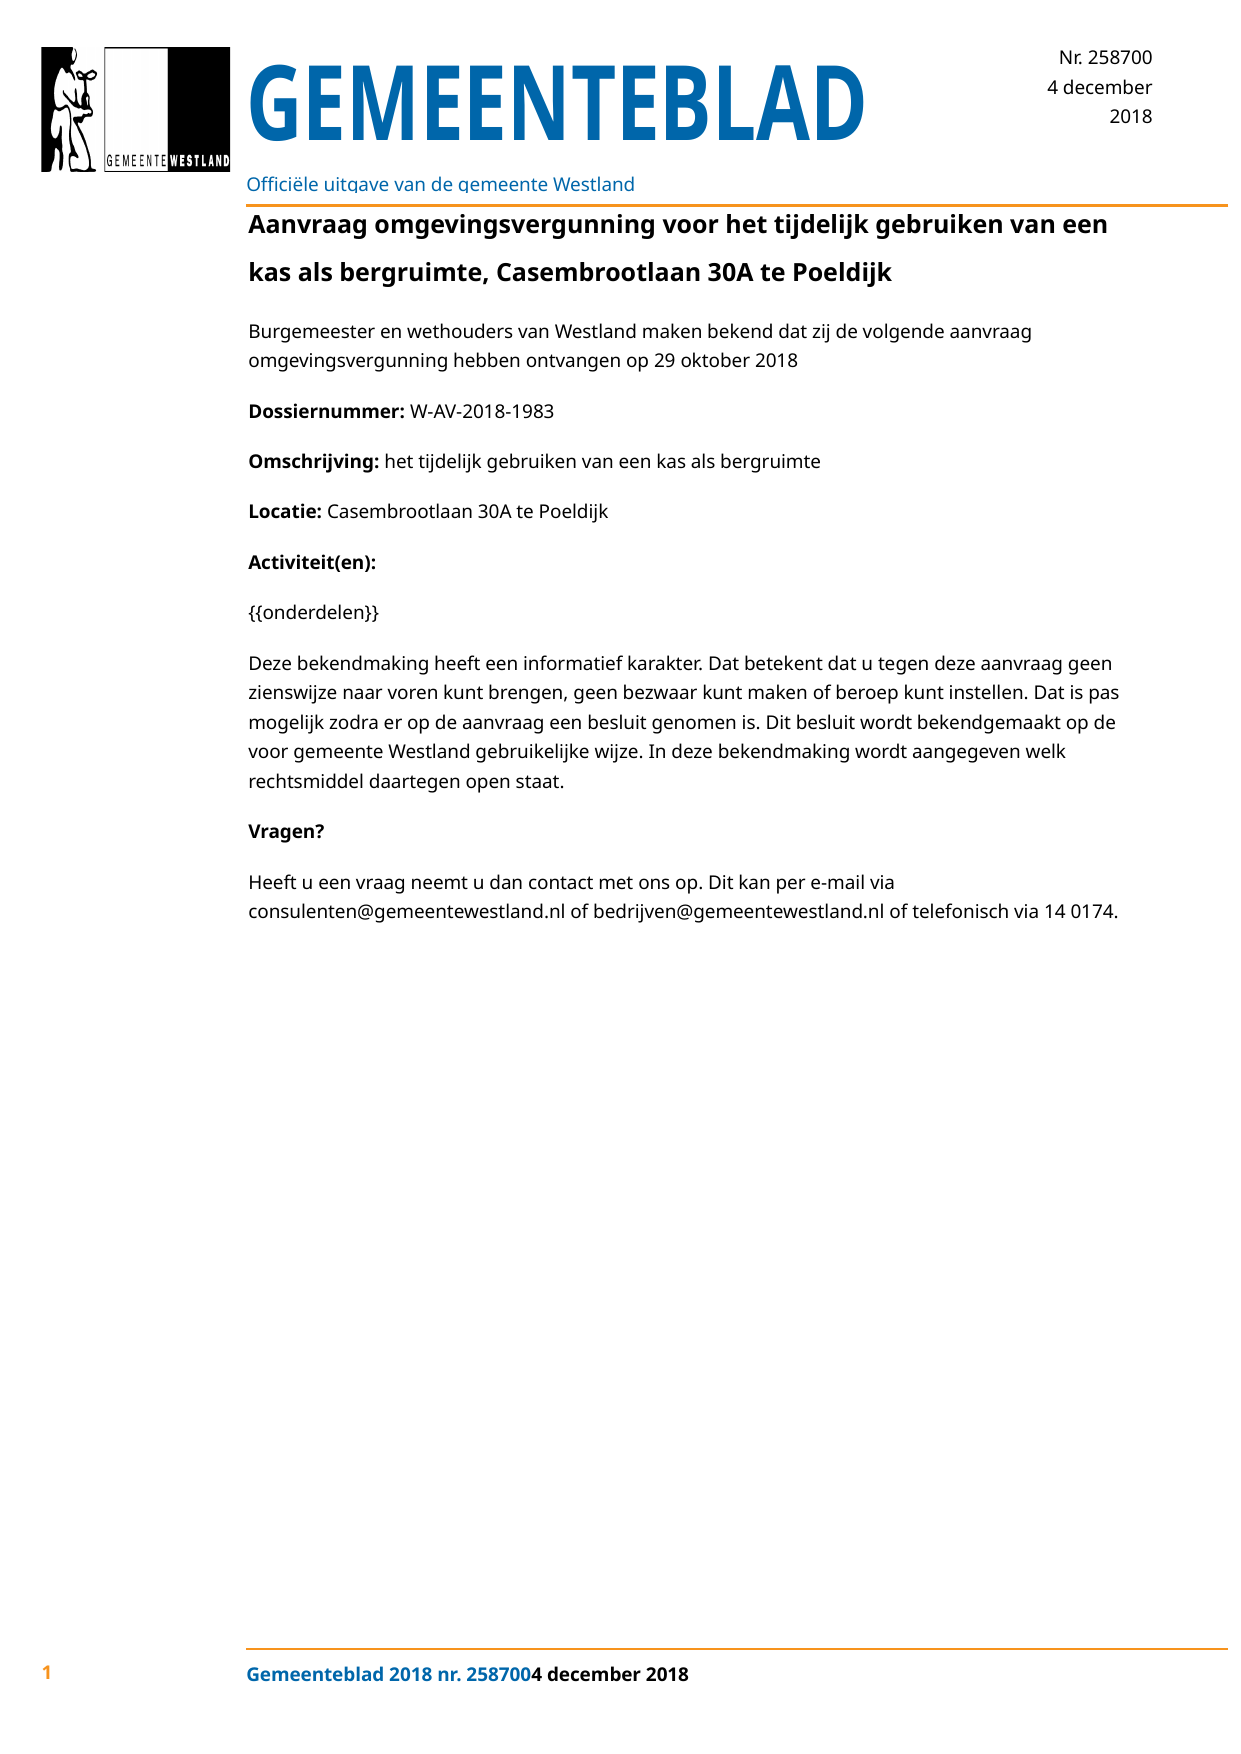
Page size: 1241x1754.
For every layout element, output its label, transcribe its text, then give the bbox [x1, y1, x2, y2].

text Dossiernummer: W-AV-2018-1983 [248, 398, 1152, 424]
picture [41, 47, 231, 172]
text Omschrijving: het tijdelijk gebruiken van een kas als bergruimte [248, 448, 1152, 474]
text Deze bekendmaking heeft een informatief karakter. Dat betekent dat u tegen deze aanvraag geen zienswijze naar voren kunt brengen, geen bezwaar kunt maken of beroep kunt instellen. Dat is pas mogelijk zodra er op de aanvraag een besluit genomen is. Dit besluit wordt bekendgemaakt op de voor gemeente Westland gebruikelijke wijze. In deze bekendmaking wordt aangegeven welk rechtsmiddel daartegen open staat. [248, 650, 1152, 794]
text Heeft u een vraag neemt u dan contact met ons op. Dit kan per e-mail via consulenten@gemeentewestland.nl of bedrijven@gemeentewestland.nl of telefonisch via 14 0174. [248, 869, 1152, 924]
text {{onderdelen}} [248, 599, 1152, 625]
text Activiteit(en): [248, 549, 1152, 575]
text Burgemeester en wethouders van Westland maken bekend dat zij de volgende aanvraag omgevingsvergunning hebben ontvangen op 29 oktober 2018 [248, 318, 1152, 373]
text Vragen? [248, 819, 1152, 844]
text Locatie: Casembrootlaan 30A te Poeldijk [248, 499, 1152, 524]
text Aanvraag omgevingsvergunning voor het tijdelijk gebruiken van een kas als bergruimte, Casembrootlaan 30A te Poeldijk [248, 207, 1152, 288]
